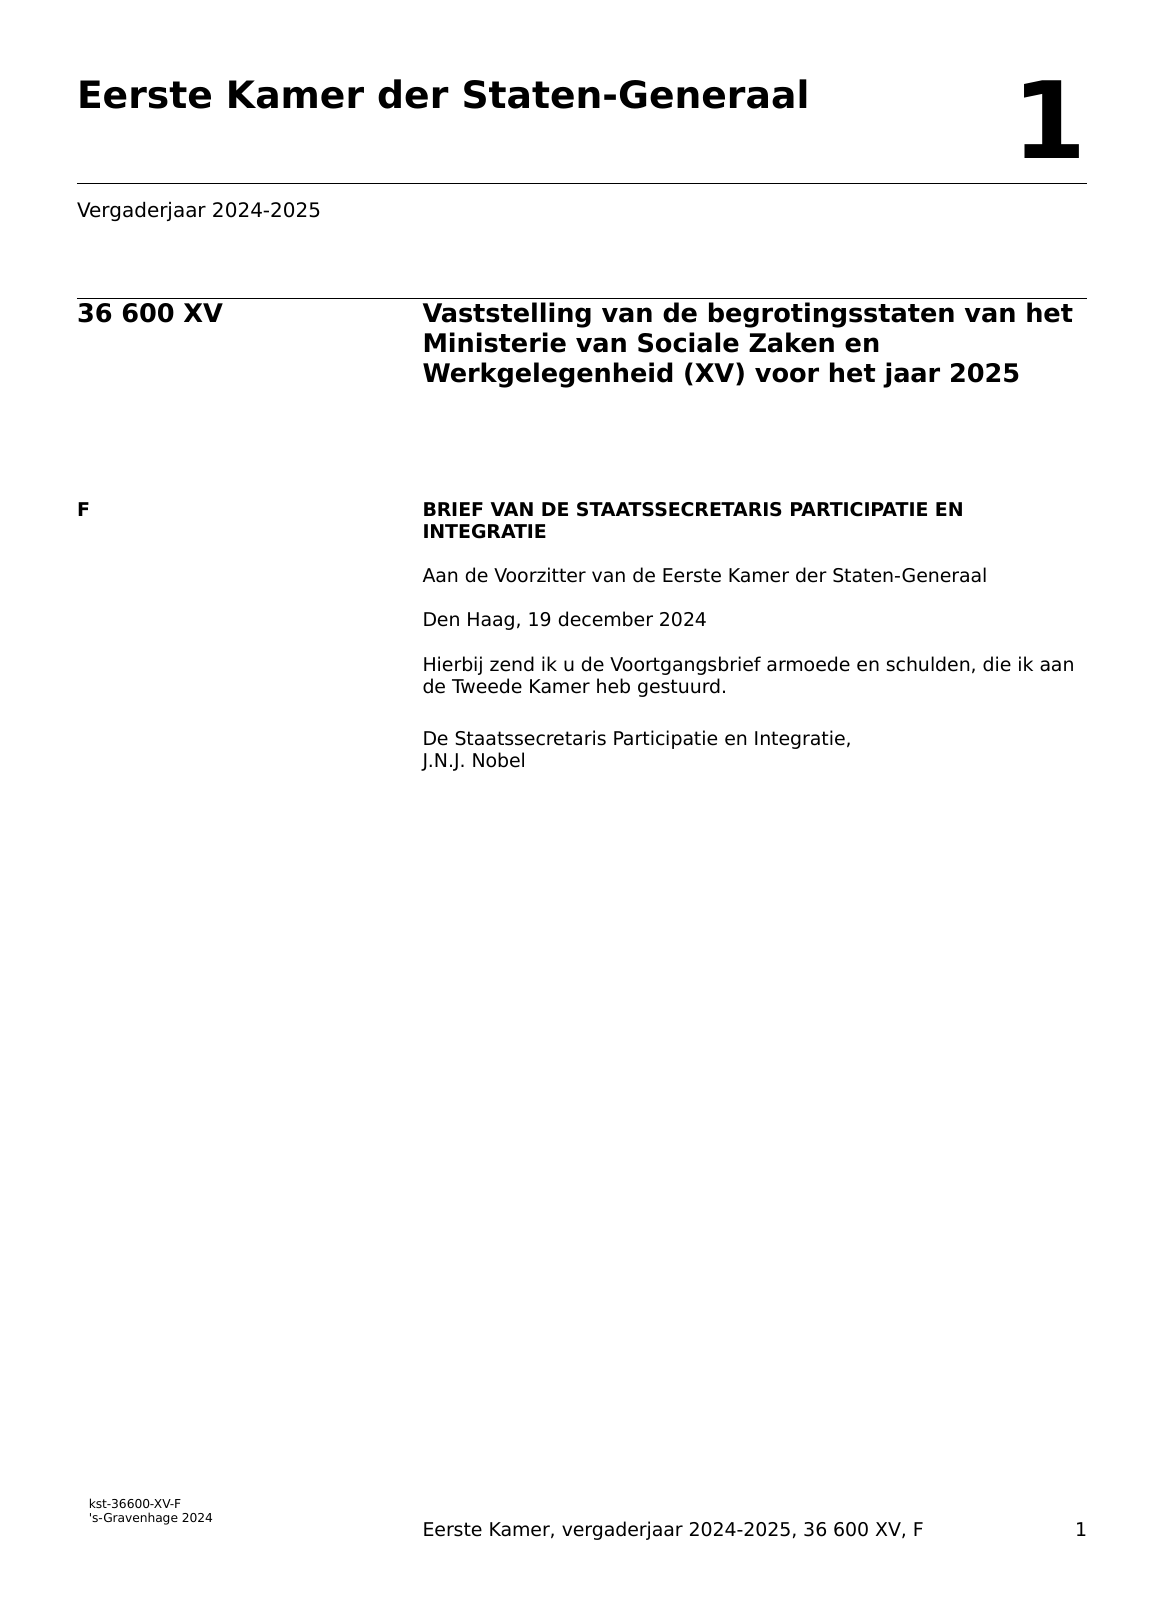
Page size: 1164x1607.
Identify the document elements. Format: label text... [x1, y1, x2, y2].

subtitle 36 600 XV Vaststelling van de begrotingsstaten van het Ministerie van Sociale Zaken en Werkgelegenheid (XV) voor het jaar 2025 [77, 299, 1087, 388]
text De Staatssecretaris Participatie en Integratie, J.N.J. Nobel [422, 727, 1087, 771]
table_cell Vergaderjaar 2024-2025 [77, 184, 1087, 298]
table_header 1 [886, 59, 1087, 183]
text Den Haag, 19 december 2024 [422, 609, 1087, 631]
text Hierbij zend ik u de Voortgangsbrief armoede en schulden, die ik aan de Tweede Kamer heb gestuurd. [422, 653, 1087, 697]
subtitle F BRIEF VAN DE STAATSSECRETARIS PARTICIPATIE EN INTEGRATIE [77, 499, 1087, 543]
table_header Eerste Kamer der Staten-Generaal [77, 59, 886, 183]
text Aan de Voorzitter van de Eerste Kamer der Staten-Generaal [422, 565, 1087, 587]
text 's-Gravenhage 2024 [88, 1511, 323, 1525]
text kst-36600-XV-F [88, 1497, 323, 1511]
